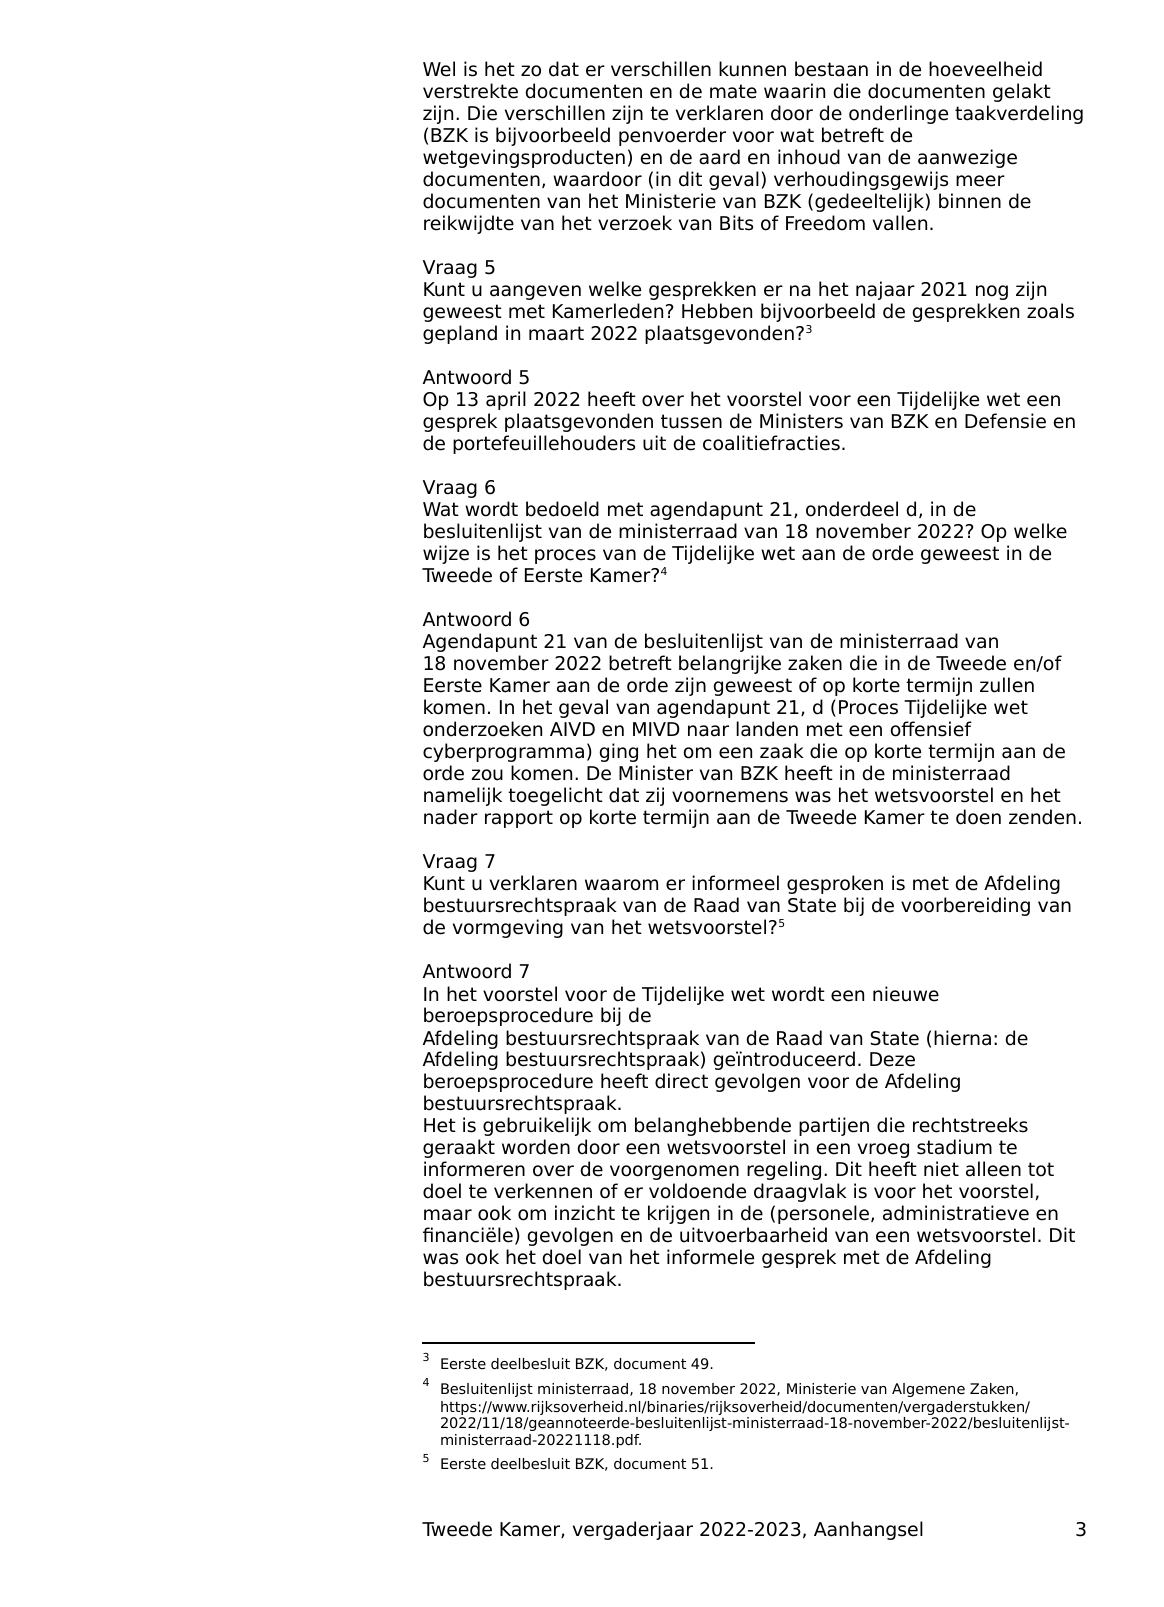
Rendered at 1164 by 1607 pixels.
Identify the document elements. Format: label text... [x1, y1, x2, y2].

text Eerste deelbesluit BZK, document 49. [422, 1352, 1087, 1374]
text Antwoord 5 [422, 367, 1087, 389]
text Antwoord 7 [422, 961, 1087, 983]
text Afdeling bestuursrechtspraak van de Raad van State (hierna: de Afdeling bestuursrechtspraak) geïntroduceerd. Deze beroepsprocedure heeft direct gevolgen voor de Afdeling bestuursrechtspraak. [422, 1027, 1087, 1115]
text Vraag 5 [422, 257, 1087, 279]
text Kunt u aangeven welke gesprekken er na het najaar 2021 nog zijn geweest met Kamerleden? Hebben bijvoorbeeld de gesprekken zoals gepland in maart 2022 plaatsgevonden? [422, 279, 1087, 345]
text Agendapunt 21 van de besluitenlijst van de ministerraad van 18 november 2022 betreft belangrijke zaken die in de Tweede en/of Eerste Kamer aan de orde zijn geweest of op korte termijn zullen komen. In het geval van agendapunt 21, d (Proces Tijdelijke wet onderzoeken AIVD en MIVD naar landen met een offensief cyberprogramma) ging het om een zaak die op korte termijn aan de orde zou komen. De Minister van BZK heeft in de ministerraad namelijk toegelicht dat zij voornemens was het wetsvoorstel en het nader rapport op korte termijn aan de Tweede Kamer te doen zenden. [422, 631, 1087, 829]
text Vraag 6 [422, 477, 1087, 499]
text Kunt u verklaren waarom er informeel gesproken is met de Afdeling bestuursrechtspraak van de Raad van State bij de voorbereiding van de vormgeving van het wetsvoorstel? [422, 873, 1087, 939]
text Vraag 7 [422, 851, 1087, 873]
text Eerste deelbesluit BZK, document 51. [422, 1452, 1087, 1474]
text Wat wordt bedoeld met agendapunt 21, onderdeel d, in de besluitenlijst van de ministerraad van 18 november 2022? Op welke wijze is het proces van de Tijdelijke wet aan de orde geweest in de Tweede of Eerste Kamer? [422, 499, 1087, 587]
text Het is gebruikelijk om belanghebbende partijen die rechtstreeks geraakt worden door een wetsvoorstel in een vroeg stadium te informeren over de voorgenomen regeling. Dit heeft niet alleen tot doel te verkennen of er voldoende draagvlak is voor het voorstel, maar ook om inzicht te krijgen in de (personele, administratieve en financiële) gevolgen en de uitvoerbaarheid van een wetsvoorstel. Dit was ook het doel van het informele gesprek met de Afdeling bestuursrechtspraak. [422, 1115, 1087, 1291]
text Op 13 april 2022 heeft over het voorstel voor een Tijdelijke wet een gesprek plaatsgevonden tussen de Ministers van BZK en Defensie en de portefeuillehouders uit de coalitiefracties. [422, 389, 1087, 455]
text Wel is het zo dat er verschillen kunnen bestaan in de hoeveelheid verstrekte documenten en de mate waarin die documenten gelakt zijn. Die verschillen zijn te verklaren door de onderlinge taakverdeling (BZK is bijvoorbeeld penvoerder voor wat betreft de wetgevingsproducten) en de aard en inhoud van de aanwezige documenten, waardoor (in dit geval) verhoudingsgewijs meer documenten van het Ministerie van BZK (gedeeltelijk) binnen de reikwijdte van het verzoek van Bits of Freedom vallen. [422, 59, 1087, 235]
text In het voorstel voor de Tijdelijke wet wordt een nieuwe beroepsprocedure bij de [422, 983, 1087, 1027]
text Besluitenlijst ministerraad, 18 november 2022, Ministerie van Algemene Zaken, https://www.rijksoverheid.nl/binaries/rijksoverheid/documenten/vergaderstukken/2022/11/18/geannoteerde-besluitenlijst-ministerraad-18-november-2022/besluitenlijst-ministerraad-20221118.pdf. [422, 1377, 1087, 1449]
text Antwoord 6 [422, 609, 1087, 631]
